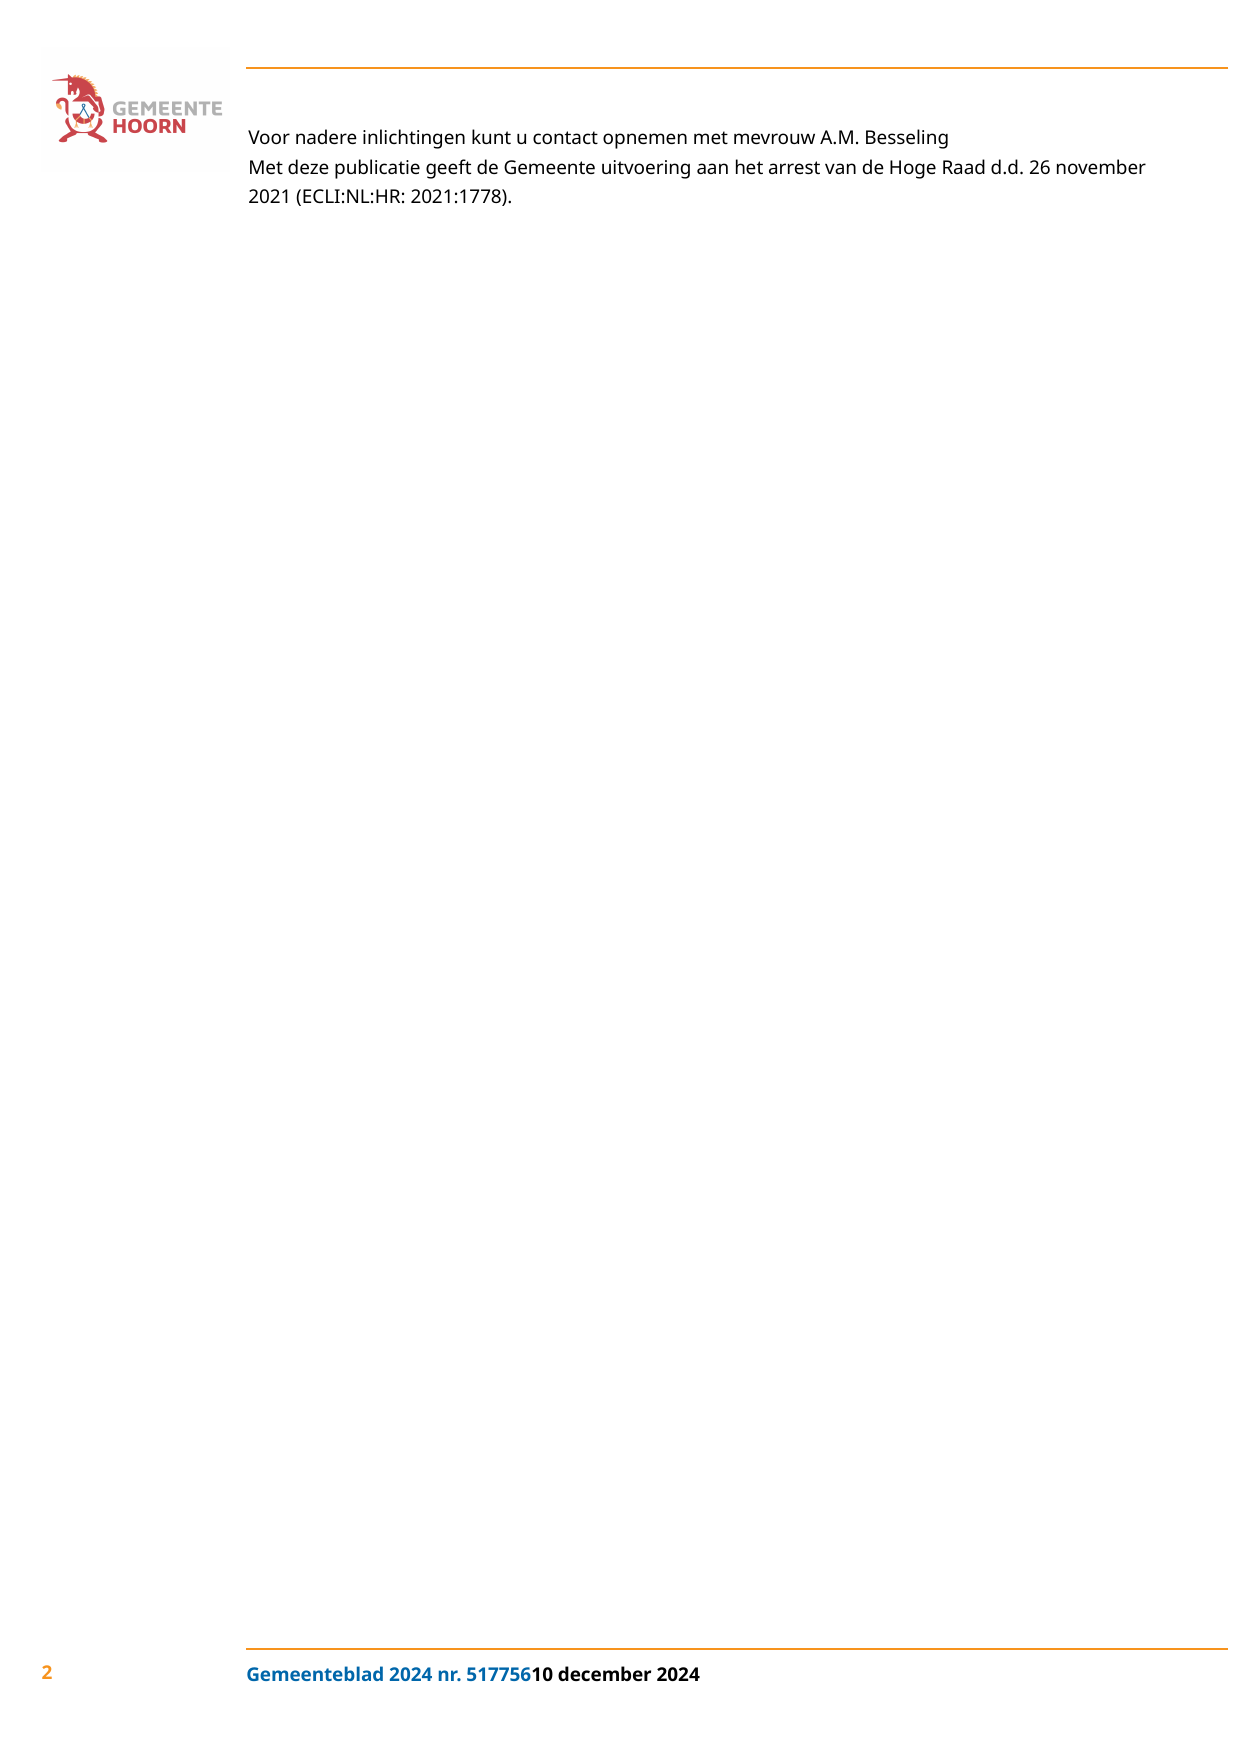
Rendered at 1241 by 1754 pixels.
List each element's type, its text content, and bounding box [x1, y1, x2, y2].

picture [41, 47, 231, 172]
text Met deze publicatie geeft de Gemeente uitvoering aan het arrest van de Hoge Raad d.d. 26 november 2021 (ECLI:NL:HR: 2021:1778). [248, 154, 1152, 209]
text Voor nadere inlichtingen kunt u contact opnemen met mevrouw A.M. Besseling [248, 124, 1152, 150]
